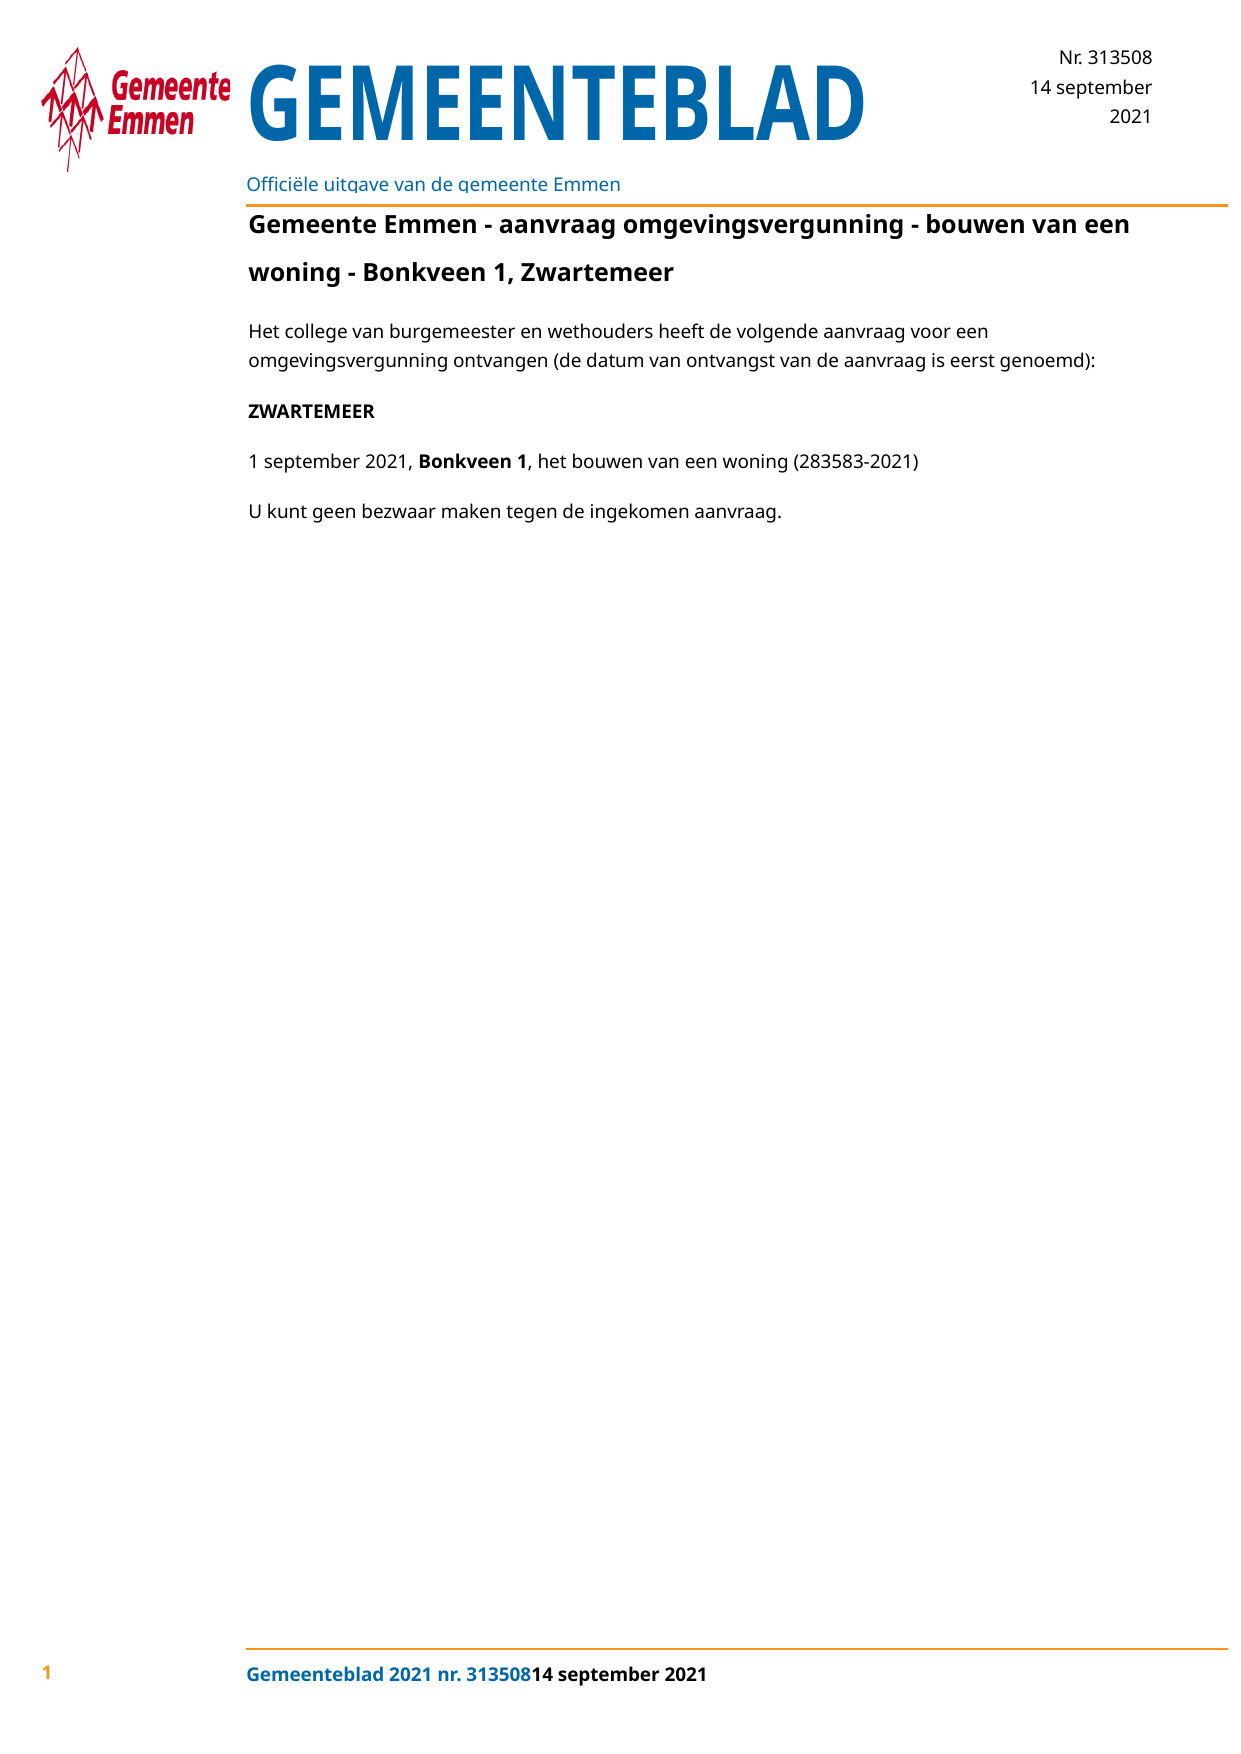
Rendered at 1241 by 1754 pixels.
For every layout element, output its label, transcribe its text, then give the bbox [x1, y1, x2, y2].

text 1 september 2021, Bonkveen 1, het bouwen van een woning (283583-2021) [248, 448, 1152, 474]
picture [41, 47, 231, 172]
text Het college van burgemeester en wethouders heeft de volgende aanvraag voor een omgevingsvergunning ontvangen (de datum van ontvangst van de aanvraag is eerst genoemd): [248, 318, 1152, 373]
text U kunt geen bezwaar maken tegen de ingekomen aanvraag. [248, 499, 1152, 524]
text ZWARTEMEER [248, 398, 1152, 424]
text Gemeente Emmen - aanvraag omgevingsvergunning - bouwen van een woning - Bonkveen 1, Zwartemeer [248, 207, 1152, 288]
